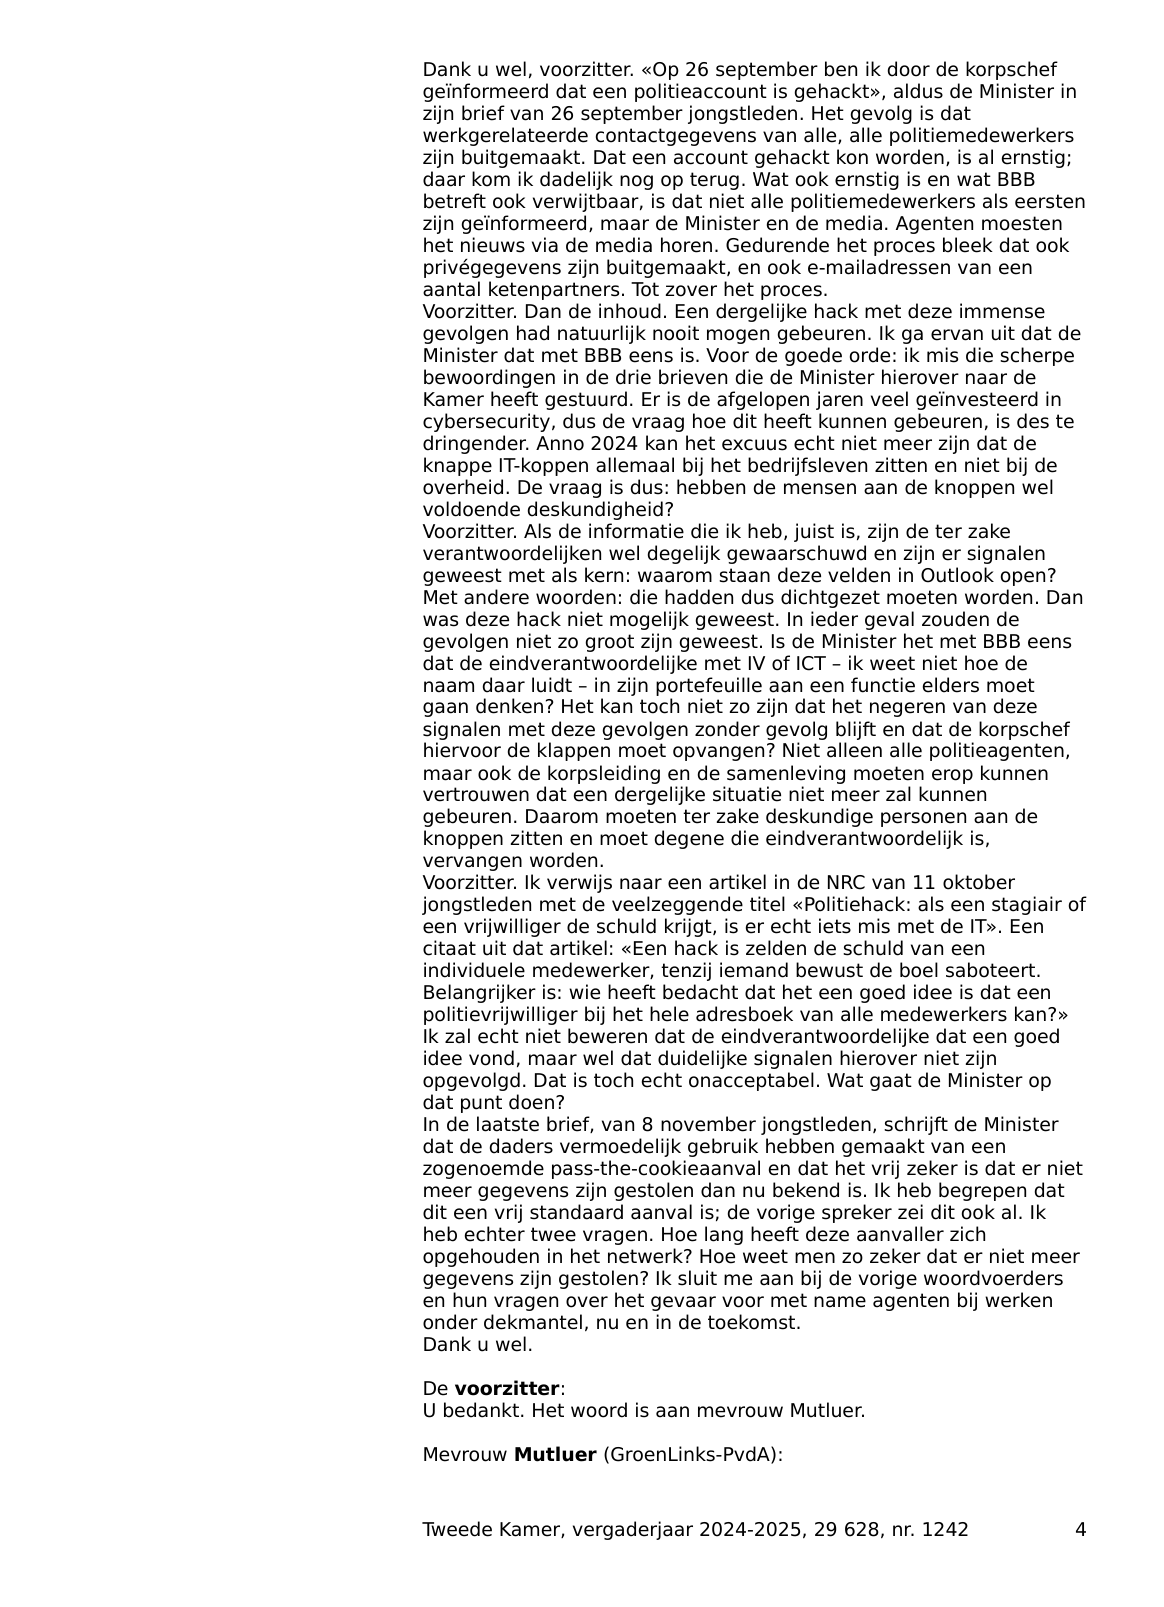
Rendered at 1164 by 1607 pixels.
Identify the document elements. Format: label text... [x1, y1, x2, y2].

text Voorzitter. Als de informatie die ik heb, juist is, zijn de ter zake verantwoordelijken wel degelijk gewaarschuwd en zijn er signalen geweest met als kern: waarom staan deze velden in Outlook open? Met andere woorden: die hadden dus dichtgezet moeten worden. Dan was deze hack niet mogelijk geweest. In ieder geval zouden de gevolgen niet zo groot zijn geweest. Is de Minister het met BBB eens dat de eindverantwoordelijke met IV of ICT – ik weet niet hoe de naam daar luidt – in zijn portefeuille aan een functie elders moet gaan denken? Het kan toch niet zo zijn dat het negeren van deze signalen met deze gevolgen zonder gevolg blijft en dat de korpschef hiervoor de klappen moet opvangen? Niet alleen alle politieagenten, maar ook de korpsleiding en de samenleving moeten erop kunnen vertrouwen dat een dergelijke situatie niet meer zal kunnen gebeuren. Daarom moeten ter zake deskundige personen aan de knoppen zitten en moet degene die eindverantwoordelijk is, vervangen worden. [422, 521, 1087, 872]
text In de laatste brief, van 8 november jongstleden, schrijft de Minister dat de daders vermoedelijk gebruik hebben gemaakt van een zogenoemde pass-the-cookieaanval en dat het vrij zeker is dat er niet meer gegevens zijn gestolen dan nu bekend is. Ik heb begrepen dat dit een vrij standaard aanval is; de vorige spreker zei dit ook al. Ik heb echter twee vragen. Hoe lang heeft deze aanvaller zich opgehouden in het netwerk? Hoe weet men zo zeker dat er niet meer gegevens zijn gestolen? Ik sluit me aan bij de vorige woordvoerders en hun vragen over het gevaar voor met name agenten bij werken onder dekmantel, nu en in de toekomst. [422, 1114, 1087, 1334]
text Mevrouw Mutluer (GroenLinks-PvdA): [422, 1444, 1087, 1466]
text Voorzitter. Ik verwijs naar een artikel in de NRC van 11 oktober jongstleden met de veelzeggende titel «Politiehack: als een stagiair of een vrijwilliger de schuld krijgt, is er echt iets mis met de IT». Een citaat uit dat artikel: «Een hack is zelden de schuld van een individuele medewerker, tenzij iemand bewust de boel saboteert. Belangrijker is: wie heeft bedacht dat het een goed idee is dat een politievrijwilliger bij het hele adresboek van alle medewerkers kan?» Ik zal echt niet beweren dat de eindverantwoordelijke dat een goed idee vond, maar wel dat duidelijke signalen hierover niet zijn opgevolgd. Dat is toch echt onacceptabel. Wat gaat de Minister op dat punt doen? [422, 872, 1087, 1114]
text Dank u wel. [422, 1334, 1087, 1356]
text De voorzitter: [422, 1378, 1087, 1400]
text Voorzitter. Dan de inhoud. Een dergelijke hack met deze immense gevolgen had natuurlijk nooit mogen gebeuren. Ik ga ervan uit dat de Minister dat met BBB eens is. Voor de goede orde: ik mis die scherpe bewoordingen in de drie brieven die de Minister hierover naar de Kamer heeft gestuurd. Er is de afgelopen jaren veel geïnvesteerd in cybersecurity, dus de vraag hoe dit heeft kunnen gebeuren, is des te dringender. Anno 2024 kan het excuus echt niet meer zijn dat de knappe IT-koppen allemaal bij het bedrijfsleven zitten en niet bij de overheid. De vraag is dus: hebben de mensen aan de knoppen wel voldoende deskundigheid? [422, 301, 1087, 521]
text Dank u wel, voorzitter. «Op 26 september ben ik door de korpschef geïnformeerd dat een politieaccount is gehackt», aldus de Minister in zijn brief van 26 september jongstleden. Het gevolg is dat werkgerelateerde contactgegevens van alle, alle politiemedewerkers zijn buitgemaakt. Dat een account gehackt kon worden, is al ernstig; daar kom ik dadelijk nog op terug. Wat ook ernstig is en wat BBB betreft ook verwijtbaar, is dat niet alle politiemedewerkers als eersten zijn geïnformeerd, maar de Minister en de media. Agenten moesten het nieuws via de media horen. Gedurende het proces bleek dat ook privégegevens zijn buitgemaakt, en ook e-mailadressen van een aantal ketenpartners. Tot zover het proces. [422, 59, 1087, 301]
text U bedankt. Het woord is aan mevrouw Mutluer. [422, 1400, 1087, 1422]
